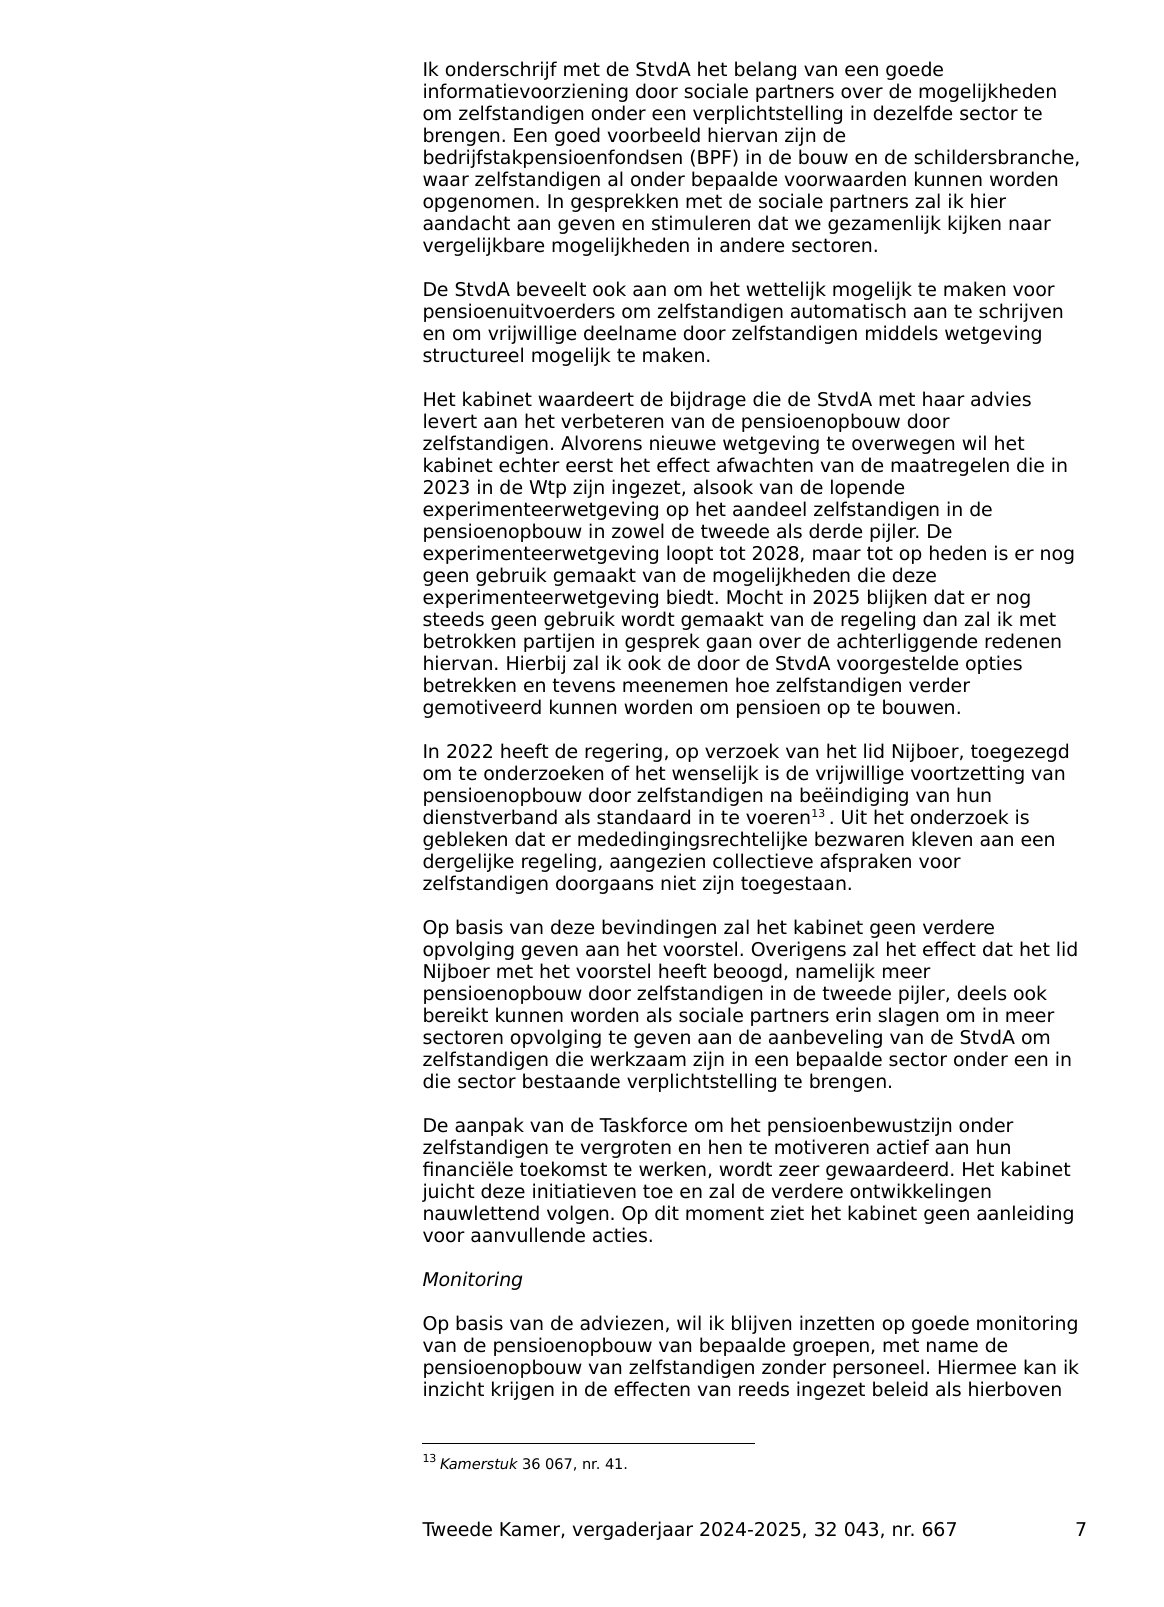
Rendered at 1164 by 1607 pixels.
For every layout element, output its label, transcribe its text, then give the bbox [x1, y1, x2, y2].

text De aanpak van de Taskforce om het pensioenbewustzijn onder zelfstandigen te vergroten en hen te motiveren actief aan hun financiële toekomst te werken, wordt zeer gewaardeerd. Het kabinet juicht deze initiatieven toe en zal de verdere ontwikkelingen nauwlettend volgen. Op dit moment ziet het kabinet geen aanleiding voor aanvullende acties. [422, 1115, 1087, 1247]
text In 2022 heeft de regering, op verzoek van het lid Nijboer, toegezegd om te onderzoeken of het wenselijk is de vrijwillige voortzetting van pensioenopbouw door zelfstandigen na beëindiging van hun dienstverband als standaard in te voeren. Uit het onderzoek is gebleken dat er mededingingsrechtelijke bezwaren kleven aan een dergelijke regeling, aangezien collectieve afspraken voor zelfstandigen doorgaans niet zijn toegestaan. [422, 741, 1087, 895]
subtitle Monitoring [422, 1269, 1087, 1291]
text Het kabinet waardeert de bijdrage die de StvdA met haar advies levert aan het verbeteren van de pensioenopbouw door zelfstandigen. Alvorens nieuwe wetgeving te overwegen wil het kabinet echter eerst het effect afwachten van de maatregelen die in 2023 in de Wtp zijn ingezet, alsook van de lopende experimenteerwetgeving op het aandeel zelfstandigen in de pensioenopbouw in zowel de tweede als derde pijler. De experimenteerwetgeving loopt tot 2028, maar tot op heden is er nog geen gebruik gemaakt van de mogelijkheden die deze experimenteerwetgeving biedt. Mocht in 2025 blijken dat er nog steeds geen gebruik wordt gemaakt van de regeling dan zal ik met betrokken partijen in gesprek gaan over de achterliggende redenen hiervan. Hierbij zal ik ook de door de StvdA voorgestelde opties betrekken en tevens meenemen hoe zelfstandigen verder gemotiveerd kunnen worden om pensioen op te bouwen. [422, 389, 1087, 719]
text Op basis van deze bevindingen zal het kabinet geen verdere opvolging geven aan het voorstel. Overigens zal het effect dat het lid Nijboer met het voorstel heeft beoogd, namelijk meer pensioenopbouw door zelfstandigen in de tweede pijler, deels ook bereikt kunnen worden als sociale partners erin slagen om in meer sectoren opvolging te geven aan de aanbeveling van de StvdA om zelfstandigen die werkzaam zijn in een bepaalde sector onder een in die sector bestaande verplichtstelling te brengen. [422, 917, 1087, 1093]
text De StvdA beveelt ook aan om het wettelijk mogelijk te maken voor pensioenuitvoerders om zelfstandigen automatisch aan te schrijven en om vrijwillige deelname door zelfstandigen middels wetgeving structureel mogelijk te maken. [422, 279, 1087, 367]
text Ik onderschrijf met de StvdA het belang van een goede informatievoorziening door sociale partners over de mogelijkheden om zelfstandigen onder een verplichtstelling in dezelfde sector te brengen. Een goed voorbeeld hiervan zijn de bedrijfstakpensioenfondsen (BPF) in de bouw en de schildersbranche, waar zelfstandigen al onder bepaalde voorwaarden kunnen worden opgenomen. In gesprekken met de sociale partners zal ik hier aandacht aan geven en stimuleren dat we gezamenlijk kijken naar vergelijkbare mogelijkheden in andere sectoren. [422, 59, 1087, 257]
text Op basis van de adviezen, wil ik blijven inzetten op goede monitoring van de pensioenopbouw van bepaalde groepen, met name de pensioenopbouw van zelfstandigen zonder personeel. Hiermee kan ik inzicht krijgen in de effecten van reeds ingezet beleid als hierboven [422, 1313, 1087, 1401]
text Kamerstuk 36 067, nr. 41. [422, 1452, 1087, 1474]
